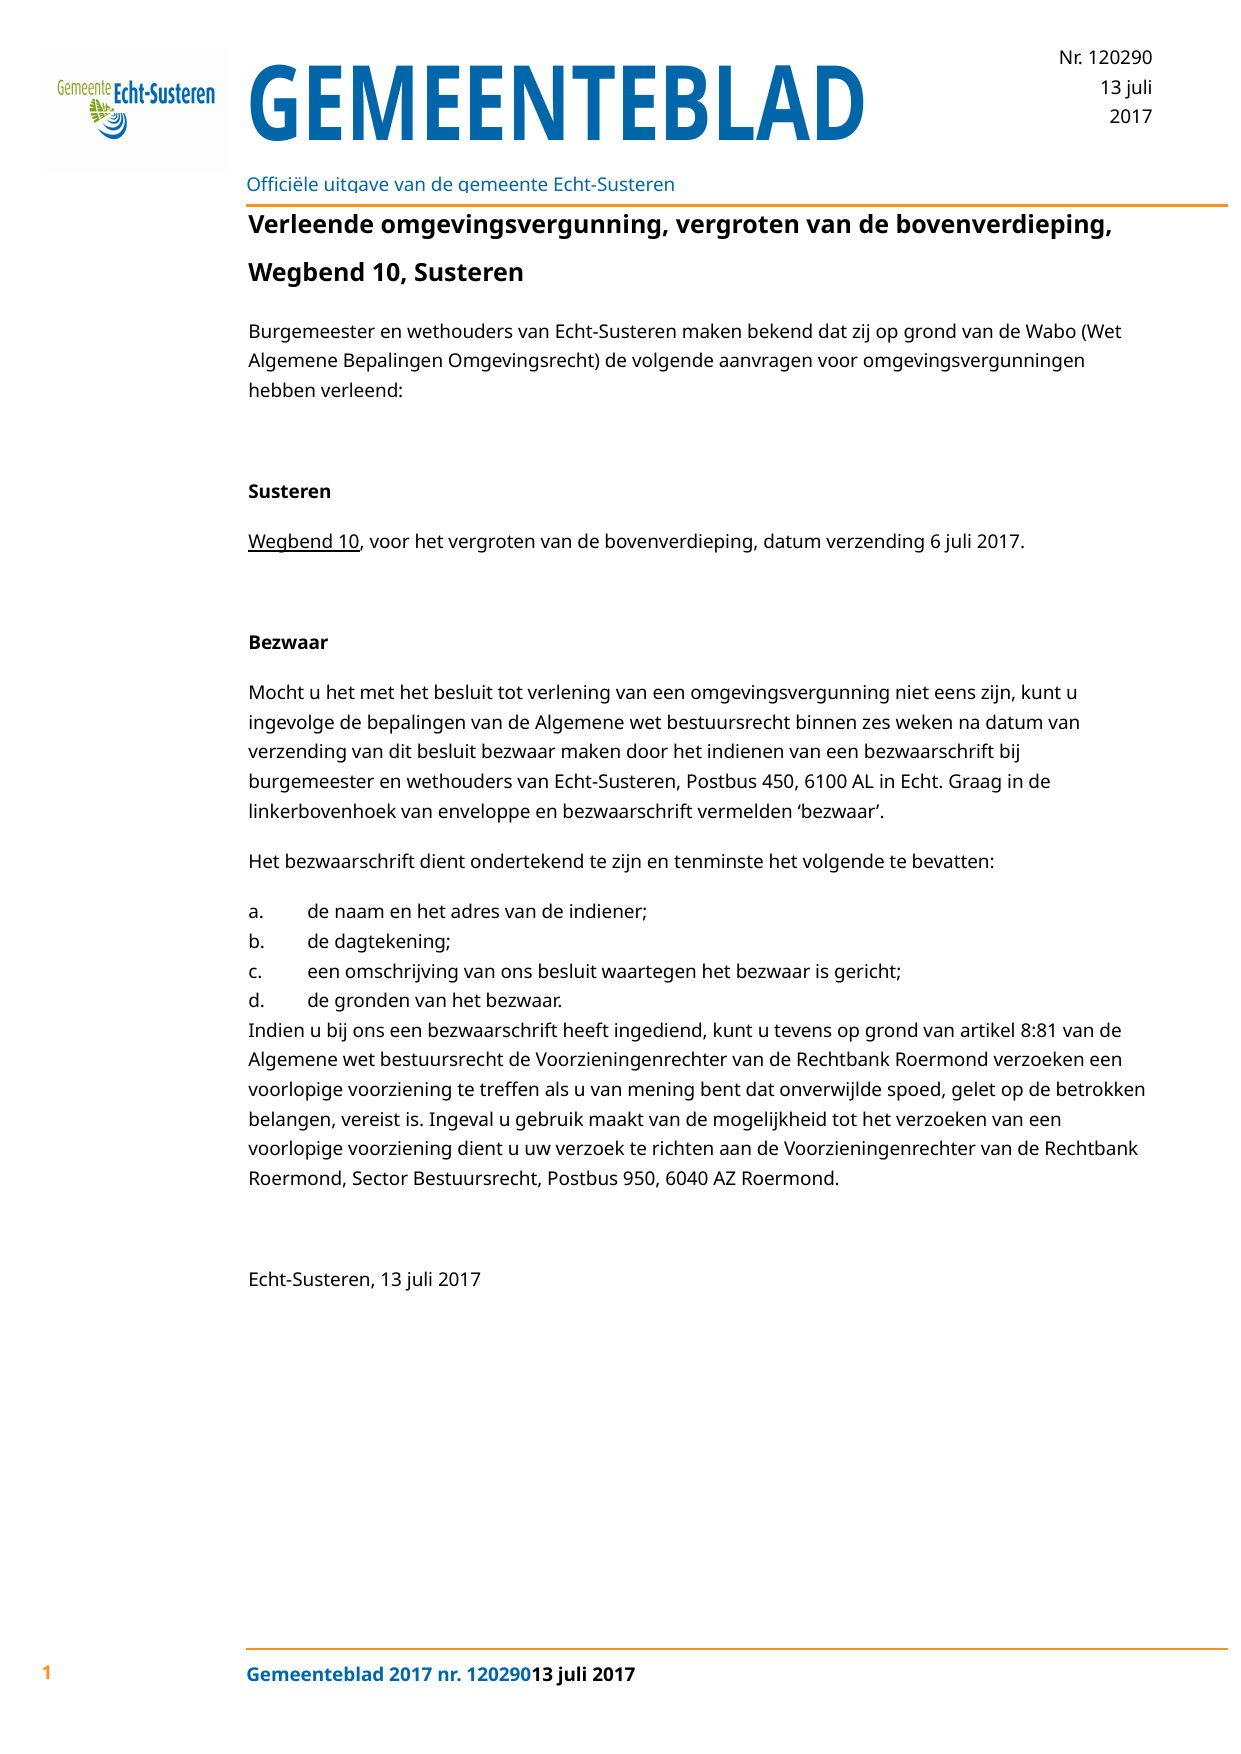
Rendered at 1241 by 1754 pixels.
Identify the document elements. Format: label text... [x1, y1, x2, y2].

text Bezwaar [248, 629, 1152, 655]
list de dagtekening; [248, 928, 1152, 954]
picture [41, 47, 231, 172]
text Echt-Susteren, 13 juli 2017 [248, 1266, 1152, 1292]
text Wegbend 10, voor het vergroten van de bovenverdieping, datum verzending 6 juli 2017. [248, 528, 1152, 554]
text Mocht u het met het besluit tot verlening van een omgevingsvergunning niet eens zijn, kunt u ingevolge de bepalingen van de Algemene wet bestuursrecht binnen zes weken na datum van verzending van dit besluit bezwaar maken door het indienen van een bezwaarschrift bij burgemeester en wethouders van Echt-Susteren, Postbus 450, 6100 AL in Echt. Graag in de linkerbovenhoek van enveloppe en bezwaarschrift vermelden ‘bezwaar’. [248, 679, 1152, 824]
text Het bezwaarschrift dient ondertekend te zijn en tenminste het volgende te bevatten: [248, 848, 1152, 874]
list de gronden van het bezwaar. [248, 987, 1152, 1013]
text Burgemeester en wethouders van Echt-Susteren maken bekend dat zij op grond van de Wabo (Wet Algemene Bepalingen Omgevingsrecht) de volgende aanvragen voor omgevingsvergunningen hebben verleend: [248, 318, 1152, 403]
text Verleende omgevingsvergunning, vergroten van de bovenverdieping, Wegbend 10, Susteren [248, 207, 1152, 288]
text Susteren [248, 478, 1152, 504]
list een omschrijving van ons besluit waartegen het bezwaar is gericht; [248, 958, 1152, 984]
text Indien u bij ons een bezwaarschrift heeft ingediend, kunt u tevens op grond van artikel 8:81 van de Algemene wet bestuursrecht de Voorzieningenrechter van de Rechtbank Roermond verzoeken een voorlopige voorziening te treffen als u van mening bent dat onverwijlde spoed, gelet op de betrokken belangen, vereist is. Ingeval u gebruik maakt van de mogelijkheid tot het verzoeken van een voorlopige voorziening dient u uw verzoek te richten aan de Voorzieningenrechter van de Rechtbank Roermond, Sector Bestuursrecht, Postbus 950, 6040 AZ Roermond. [248, 1017, 1152, 1191]
list de naam en het adres van de indiener; [248, 899, 1152, 924]
